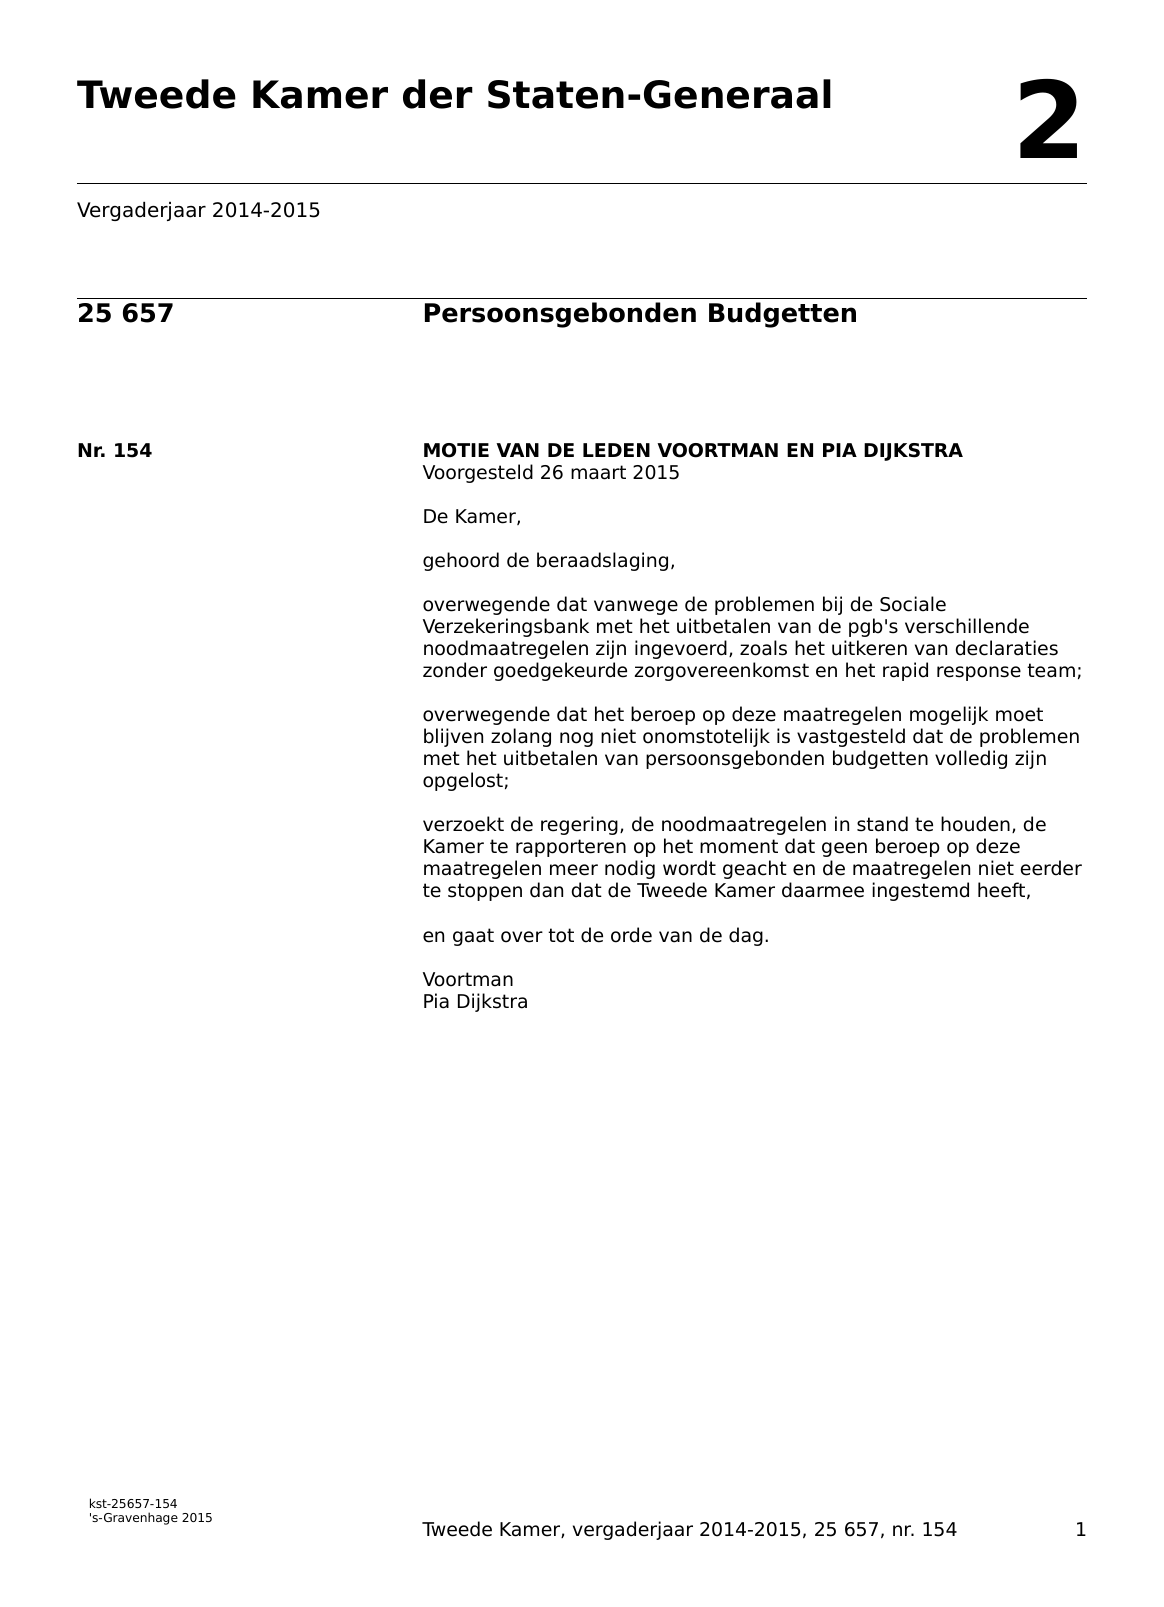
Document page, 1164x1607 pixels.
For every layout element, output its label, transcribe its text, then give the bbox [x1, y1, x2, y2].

text 's-Gravenhage 2015 [88, 1511, 323, 1525]
subtitle 25 657 Persoonsgebonden Budgetten [77, 299, 1087, 329]
text overwegende dat vanwege de problemen bij de Sociale Verzekeringsbank met het uitbetalen van de pgb's verschillende noodmaatregelen zijn ingevoerd, zoals het uitkeren van declaraties zonder goedgekeurde zorgovereenkomst en het rapid response team; [422, 594, 1087, 682]
table_header Tweede Kamer der Staten-Generaal [77, 59, 886, 183]
table_header 2 [886, 59, 1087, 183]
subtitle Nr. 154 MOTIE VAN DE LEDEN VOORTMAN EN PIA DIJKSTRA [77, 440, 1087, 462]
text Pia Dijkstra [422, 991, 1087, 1013]
text Voortman [422, 969, 1087, 991]
text kst-25657-154 [88, 1497, 323, 1511]
text verzoekt de regering, de noodmaatregelen in stand te houden, de Kamer te rapporteren op het moment dat geen beroep op deze maatregelen meer nodig wordt geacht en de maatregelen niet eerder te stoppen dan dat de Tweede Kamer daarmee ingestemd heeft, [422, 814, 1087, 902]
text overwegende dat het beroep op deze maatregelen mogelijk moet blijven zolang nog niet onomstotelijk is vastgesteld dat de problemen met het uitbetalen van persoonsgebonden budgetten volledig zijn opgelost; [422, 704, 1087, 792]
text gehoord de beraadslaging, [422, 550, 1087, 572]
table_cell Vergaderjaar 2014-2015 [77, 184, 1087, 298]
text De Kamer, [422, 506, 1087, 528]
text Voorgesteld 26 maart 2015 [422, 462, 1087, 484]
text en gaat over tot de orde van de dag. [422, 924, 1087, 946]
